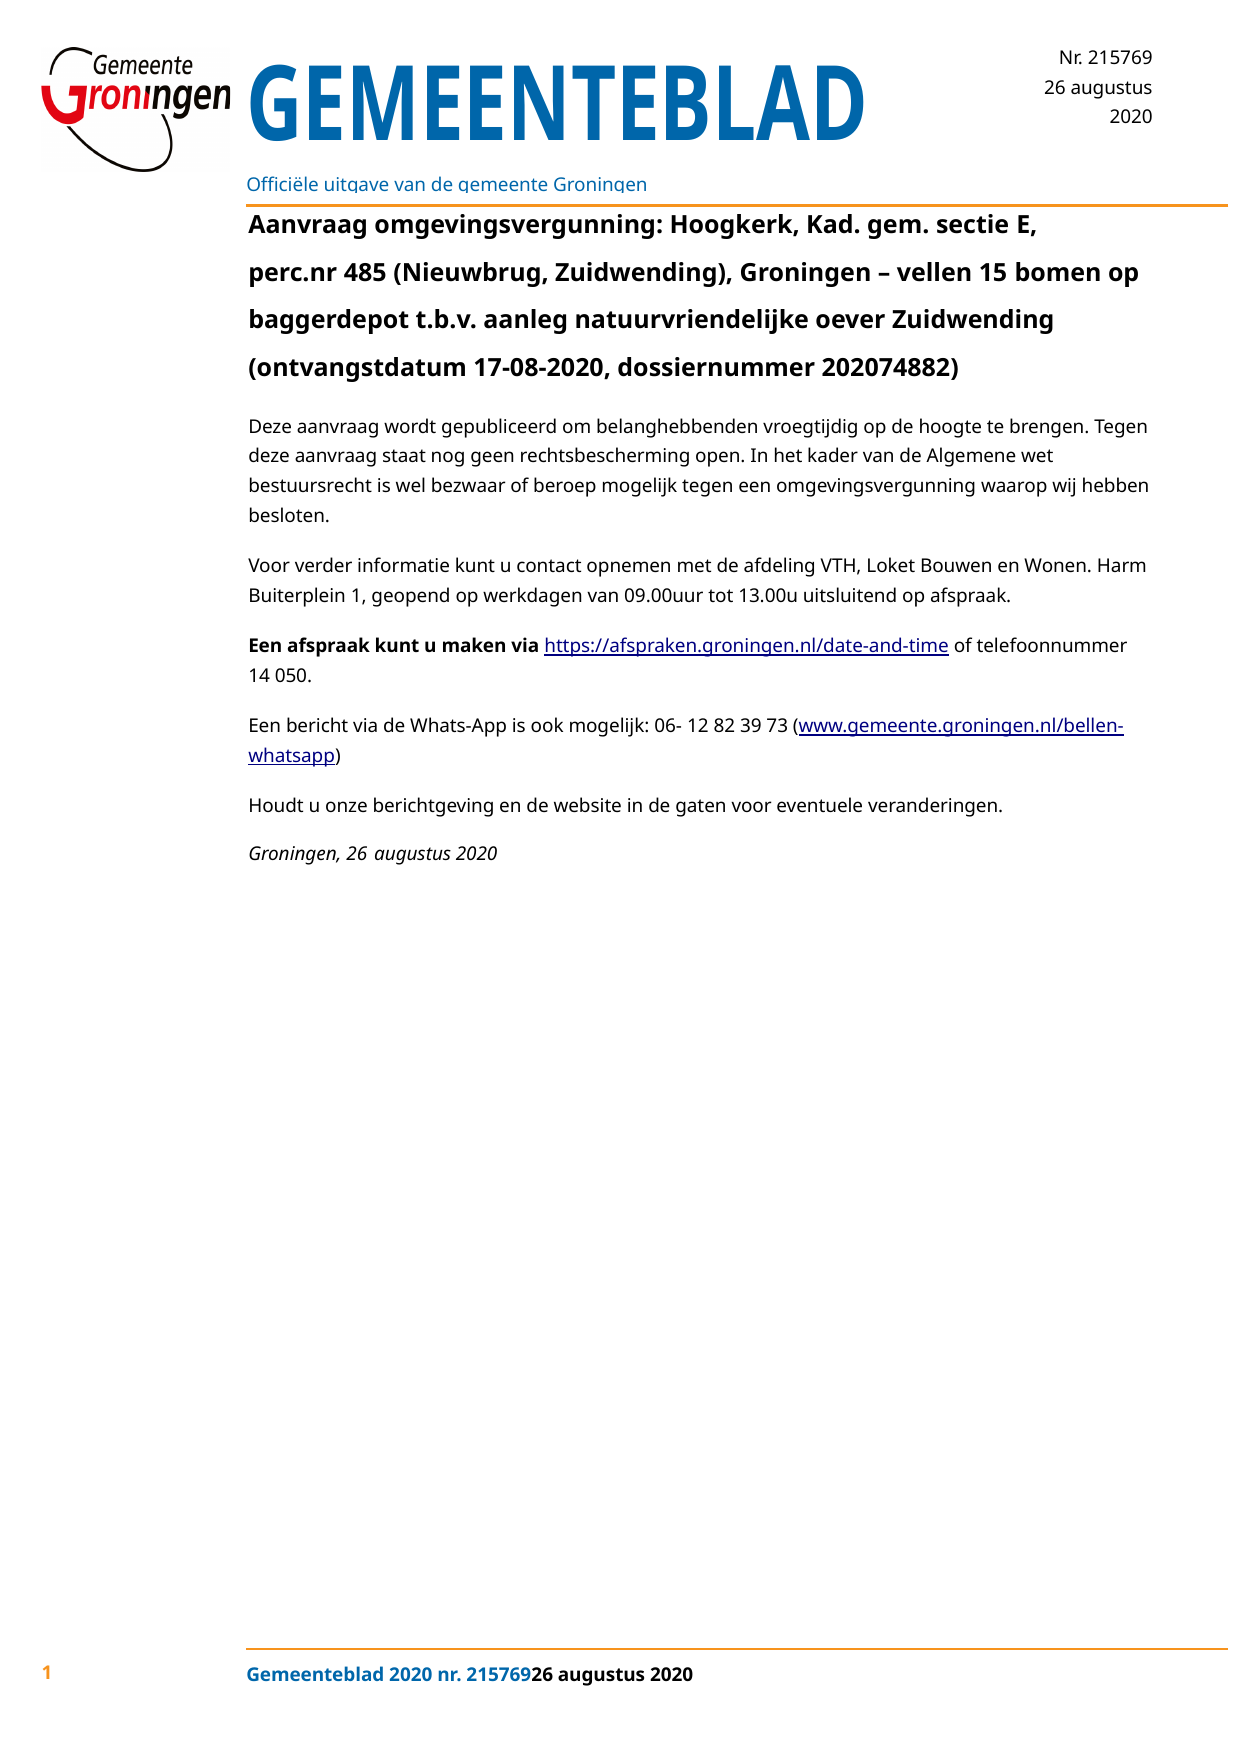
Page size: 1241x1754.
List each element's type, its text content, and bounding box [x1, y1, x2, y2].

text Een bericht via de Whats-App is ook mogelijk: 06- 12 82 39 73 (www.gemeente.groningen.nl/bellen-whatsapp) [248, 712, 1152, 768]
picture [41, 47, 231, 172]
text Houdt u onze berichtgeving en de website in de gaten voor eventuele veranderingen. [248, 792, 1152, 818]
text Voor verder informatie kunt u contact opnemen met de afdeling VTH, Loket Bouwen en Wonen. Harm Buiterplein 1, geopend op werkdagen van 09.00uur tot 13.00u uitsluitend op afspraak. [248, 552, 1152, 608]
text Aanvraag omgevingsvergunning: Hoogkerk, Kad. gem. sectie E, perc.nr 485 (Nieuwbrug, Zuidwending), Groningen – vellen 15 bomen op baggerdepot t.b.v. aanleg natuurvriendelijke oever Zuidwending (ontvangstdatum 17-08-2020, dossiernummer 202074882) [248, 207, 1152, 384]
text Deze aanvraag wordt gepubliceerd om belanghebbenden vroegtijdig op de hoogte te brengen. Tegen deze aanvraag staat nog geen rechtsbescherming open. In het kader van de Algemene wet bestuursrecht is wel bezwaar of beroep mogelijk tegen een omgevingsvergunning waarop wij hebben besloten. [248, 413, 1152, 528]
text Een afspraak kunt u maken via https://afspraken.groningen.nl/date-and-time of telefoonnummer 14 050. [248, 632, 1152, 688]
text Groningen, 26 augustus 2020 [248, 840, 1152, 866]
